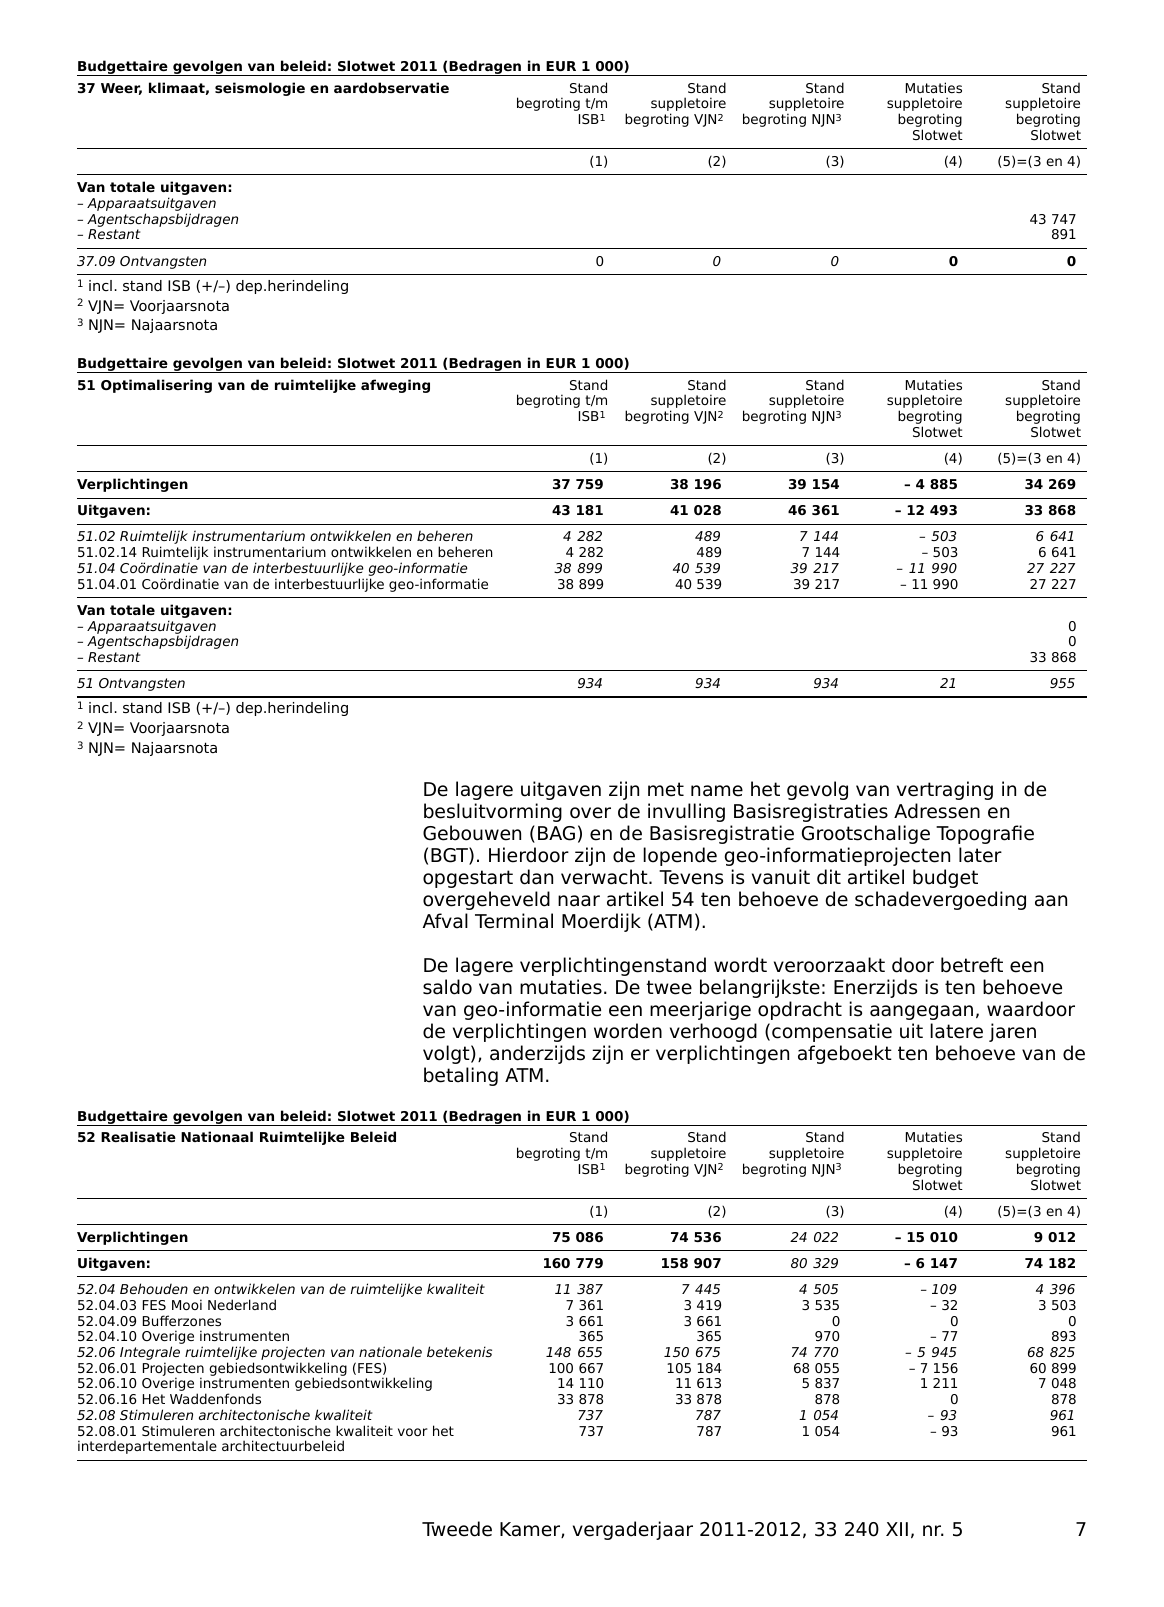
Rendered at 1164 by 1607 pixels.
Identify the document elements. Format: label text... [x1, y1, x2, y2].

table_cell [732, 227, 850, 248]
table_cell 3 535 [732, 1298, 850, 1313]
table_cell 0 [850, 1314, 968, 1329]
table_cell Mutaties suppletoire begroting Slotwet [850, 373, 968, 445]
table_cell – 15 010 [850, 1225, 968, 1250]
table_cell 3 419 [614, 1298, 732, 1313]
table_cell Uitgaven: [77, 1251, 496, 1276]
table_cell 75 086 [496, 1225, 614, 1250]
table_cell 40 539 [614, 576, 732, 597]
table_cell 891 [969, 227, 1087, 248]
table_cell 0 [496, 249, 614, 274]
table_cell 52.04.03 FES Mooi Nederland [77, 1298, 496, 1313]
table_cell 51.02 Ruimtelijk instrumentarium ontwikkelen en beheren [77, 525, 496, 545]
table_cell [732, 650, 850, 670]
table_cell 37 759 [496, 472, 614, 497]
table_cell 74 182 [969, 1251, 1087, 1276]
table_cell 52.04.10 Overige instrumenten [77, 1329, 496, 1345]
table_cell 68 055 [732, 1361, 850, 1376]
text De lagere uitgaven zijn met name het gevolg van vertraging in de besluitvorming over de invulling Basisregistraties Adressen en Gebouwen (BAG) en de Basisregistratie Grootschalige Topografie (BGT). Hierdoor zijn de lopende geo-informatieprojecten later opgestart dan verwacht. Tevens is vanuit dit artikel budget overgeheveld naar artikel 54 ten behoeve de schadevergoeding aan Afval Terminal Moerdijk (ATM). [422, 779, 1087, 933]
table_cell 51.04 Coördinatie van de interbestuurlijke geo-informatie [77, 561, 496, 576]
table_cell [732, 618, 850, 634]
table_cell 0 [969, 634, 1087, 650]
table_cell [496, 618, 614, 634]
table_cell 0 [969, 249, 1087, 274]
table_cell 365 [614, 1329, 732, 1345]
table_header Budgettaire gevolgen van beleid: Slotwet 2011 (Bedragen in EUR 1 000) [77, 356, 1087, 372]
table_cell 934 [614, 671, 732, 696]
table_cell 365 [496, 1329, 614, 1345]
table_cell 955 [969, 671, 1087, 696]
table_cell Stand suppletoire begroting VJN2 [614, 1126, 732, 1198]
table_cell [77, 446, 496, 471]
table_cell 27 227 [969, 561, 1087, 576]
table_cell (2) [614, 149, 732, 174]
table_cell 24 022 [732, 1225, 850, 1250]
table_cell Mutaties suppletoire begroting Slotwet [850, 76, 968, 148]
table_cell [850, 634, 968, 650]
table_cell 14 110 [496, 1376, 614, 1392]
table_cell – 12 493 [850, 499, 968, 523]
table_header Budgettaire gevolgen van beleid: Slotwet 2011 (Bedragen in EUR 1 000) [77, 1109, 1087, 1124]
table_cell (4) [850, 149, 968, 174]
table_cell – 5 945 [850, 1345, 968, 1361]
table_cell 6 641 [969, 545, 1087, 561]
table_cell 878 [732, 1392, 850, 1408]
table_cell [496, 196, 614, 211]
table_cell [614, 227, 732, 248]
table_cell 961 [969, 1424, 1087, 1460]
table_cell 37 Weer, klimaat, seismologie en aardobservatie [77, 76, 496, 148]
table_cell 7 361 [496, 1298, 614, 1313]
table_cell 74 536 [614, 1225, 732, 1250]
table_cell [850, 227, 968, 248]
table_cell [614, 618, 732, 634]
table_cell Verplichtingen [77, 472, 496, 497]
table_cell [496, 227, 614, 248]
table_cell 105 184 [614, 1361, 732, 1376]
table_cell 51 Ontvangsten [77, 671, 496, 696]
table_cell – Apparaatsuitgaven [77, 196, 496, 211]
table_cell 1 054 [732, 1408, 850, 1423]
table_cell 0 [732, 249, 850, 274]
table_cell Stand suppletoire begroting VJN2 [614, 76, 732, 148]
table_cell (1) [496, 1199, 614, 1224]
table_cell 0 [969, 618, 1087, 634]
table_cell 52.06.01 Projecten gebiedsontwikkeling (FES) [77, 1361, 496, 1376]
table_cell 41 028 [614, 499, 732, 523]
table_cell 80 329 [732, 1251, 850, 1276]
table_cell – 503 [850, 545, 968, 561]
table_cell [77, 149, 496, 174]
table_cell – Restant [77, 650, 496, 670]
table_cell Stand begroting t/m ISB1 [496, 1126, 614, 1198]
table_cell (2) [614, 446, 732, 471]
table_cell 4 505 [732, 1277, 850, 1298]
table_cell [969, 175, 1087, 196]
table_cell 4 282 [496, 525, 614, 545]
table_cell [496, 175, 614, 196]
table_cell – 109 [850, 1277, 968, 1298]
table_cell [732, 196, 850, 211]
table_cell 489 [614, 545, 732, 561]
table_cell 100 667 [496, 1361, 614, 1376]
table_cell [969, 598, 1087, 618]
table_cell 52.04 Behouden en ontwikkelen van de ruimtelijke kwaliteit [77, 1277, 496, 1298]
table_header Budgettaire gevolgen van beleid: Slotwet 2011 (Bedragen in EUR 1 000) [77, 59, 1087, 75]
table_cell [732, 211, 850, 227]
table_cell 737 [496, 1408, 614, 1423]
table_cell 0 [614, 249, 732, 274]
table_cell Stand begroting t/m ISB1 [496, 373, 614, 445]
table_cell – 6 147 [850, 1251, 968, 1276]
table_cell 9 012 [969, 1225, 1087, 1250]
table_cell 6 641 [969, 525, 1087, 545]
table_cell 158 907 [614, 1251, 732, 1276]
table_cell 3 661 [614, 1314, 732, 1329]
table_cell 38 196 [614, 472, 732, 497]
table_cell – 93 [850, 1424, 968, 1460]
table_cell Stand suppletoire begroting Slotwet [969, 373, 1087, 445]
table_cell 60 899 [969, 1361, 1087, 1376]
table_cell 38 899 [496, 561, 614, 576]
table_cell [969, 196, 1087, 211]
table_cell Van totale uitgaven: [77, 175, 496, 196]
table_cell (4) [850, 1199, 968, 1224]
table_cell 52.08 Stimuleren architectonische kwaliteit [77, 1408, 496, 1423]
table_cell Mutaties suppletoire begroting Slotwet [850, 1126, 968, 1198]
table_cell (1) [496, 446, 614, 471]
table_cell 33 868 [969, 499, 1087, 523]
table_cell Uitgaven: [77, 499, 496, 523]
table_cell Verplichtingen [77, 1225, 496, 1250]
table_cell 1 211 [850, 1376, 968, 1392]
table_cell (4) [850, 446, 968, 471]
table_cell 39 154 [732, 472, 850, 497]
table_cell – Agentschapsbijdragen [77, 634, 496, 650]
table_cell 21 [850, 671, 968, 696]
table_cell 51 Optimalisering van de ruimtelijke afweging [77, 373, 496, 445]
table_cell Stand suppletoire begroting NJN3 [732, 1126, 850, 1198]
table_cell 0 [850, 1392, 968, 1408]
table_cell [850, 196, 968, 211]
table_cell [496, 211, 614, 227]
table_cell Stand suppletoire begroting NJN3 [732, 76, 850, 148]
table_cell 961 [969, 1408, 1087, 1423]
table_cell (3) [732, 446, 850, 471]
table_cell 3 503 [969, 1298, 1087, 1313]
table_cell 52 Realisatie Nationaal Ruimtelijke Beleid [77, 1126, 496, 1198]
table_cell [732, 634, 850, 650]
table_cell 150 675 [614, 1345, 732, 1361]
table_cell [614, 634, 732, 650]
table_cell 0 [969, 1314, 1087, 1329]
table_cell 148 655 [496, 1345, 614, 1361]
table_cell – 11 990 [850, 561, 968, 576]
table_cell 7 144 [732, 525, 850, 545]
table_cell 7 144 [732, 545, 850, 561]
table_cell 970 [732, 1329, 850, 1345]
table_cell – 503 [850, 525, 968, 545]
table_cell 52.06 Integrale ruimtelijke projecten van nationale betekenis [77, 1345, 496, 1361]
table_cell Stand suppletoire begroting NJN3 [732, 373, 850, 445]
table_cell 878 [969, 1392, 1087, 1408]
table_cell 33 878 [496, 1392, 614, 1408]
table_cell – Restant [77, 227, 496, 248]
table_cell 5 837 [732, 1376, 850, 1392]
table_cell – 7 156 [850, 1361, 968, 1376]
table_cell [850, 618, 968, 634]
table_cell [732, 175, 850, 196]
table_cell 51.02.14 Ruimtelijk instrumentarium ontwikkelen en beheren [77, 545, 496, 561]
table_cell 52.06.10 Overige instrumenten gebiedsontwikkeling [77, 1376, 496, 1392]
table_cell – Apparaatsuitgaven [77, 618, 496, 634]
table_cell – 32 [850, 1298, 968, 1313]
table_cell [614, 175, 732, 196]
table_cell 7 445 [614, 1277, 732, 1298]
table_cell [496, 634, 614, 650]
table_cell 52.06.16 Het Waddenfonds [77, 1392, 496, 1408]
table_cell [850, 211, 968, 227]
table_cell 3 661 [496, 1314, 614, 1329]
table_cell 51.04.01 Coördinatie van de interbestuurlijke geo-informatie [77, 576, 496, 597]
table_cell Stand begroting t/m ISB1 [496, 76, 614, 148]
table_cell 1 incl. stand ISB (+/–) dep.herindeling 2 VJN= Voorjaarsnota 3 NJN= Najaarsnota [77, 275, 1087, 334]
table_cell 74 770 [732, 1345, 850, 1361]
table_cell (1) [496, 149, 614, 174]
table_cell 39 217 [732, 576, 850, 597]
table_cell 1 054 [732, 1424, 850, 1460]
table_cell [496, 650, 614, 670]
table_cell 43 181 [496, 499, 614, 523]
table_cell – 11 990 [850, 576, 968, 597]
table_cell (3) [732, 149, 850, 174]
table_cell (5)=(3 en 4) [969, 1199, 1087, 1224]
text De lagere verplichtingenstand wordt veroorzaakt door betreft een saldo van mutaties. De twee belangrijkste: Enerzijds is ten behoeve van geo-informatie een meerjarige opdracht is aangegaan, waardoor de verplichtingen worden verhoogd (compensatie uit latere jaren volgt), anderzijds zijn er verplichtingen afgeboekt ten behoeve van de betaling ATM. [422, 955, 1087, 1087]
table_cell 787 [614, 1424, 732, 1460]
table_cell [614, 196, 732, 211]
table_cell 34 269 [969, 472, 1087, 497]
table_cell – 93 [850, 1408, 968, 1423]
table_cell 0 [732, 1314, 850, 1329]
table_cell (3) [732, 1199, 850, 1224]
table_cell 893 [969, 1329, 1087, 1345]
table_cell 33 868 [969, 650, 1087, 670]
table_cell 52.04.09 Bufferzones [77, 1314, 496, 1329]
table_cell 489 [614, 525, 732, 545]
table_cell 7 048 [969, 1376, 1087, 1392]
table_cell Stand suppletoire begroting VJN2 [614, 373, 732, 445]
table_cell 934 [496, 671, 614, 696]
table_cell 4 396 [969, 1277, 1087, 1298]
table_cell [614, 211, 732, 227]
table_cell [850, 175, 968, 196]
table_cell 33 878 [614, 1392, 732, 1408]
table_cell – 77 [850, 1329, 968, 1345]
table_cell – 4 885 [850, 472, 968, 497]
table_cell [614, 650, 732, 670]
table_cell 0 [850, 249, 968, 274]
table_cell [77, 1199, 496, 1224]
table_cell 160 779 [496, 1251, 614, 1276]
table_cell 1 incl. stand ISB (+/–) dep.herindeling 2 VJN= Voorjaarsnota 3 NJN= Najaarsnota [77, 698, 1087, 757]
table_cell [850, 650, 968, 670]
table_cell (5)=(3 en 4) [969, 149, 1087, 174]
table_cell 11 613 [614, 1376, 732, 1392]
table_cell (5)=(3 en 4) [969, 446, 1087, 471]
table_cell Van totale uitgaven: [77, 598, 496, 618]
table_cell 46 361 [732, 499, 850, 523]
table_cell 934 [732, 671, 850, 696]
table_cell 52.08.01 Stimuleren architectonische kwaliteit voor het interdepartementale architectuurbeleid [77, 1424, 496, 1460]
table_cell 27 227 [969, 576, 1087, 597]
table_cell [850, 598, 968, 618]
table_cell 37.09 Ontvangsten [77, 249, 496, 274]
table_cell 4 282 [496, 545, 614, 561]
table_cell 39 217 [732, 561, 850, 576]
table_cell (2) [614, 1199, 732, 1224]
table_cell 38 899 [496, 576, 614, 597]
table_cell 787 [614, 1408, 732, 1423]
table_cell [614, 598, 732, 618]
table_cell [496, 598, 614, 618]
table_cell 40 539 [614, 561, 732, 576]
table_cell 68 825 [969, 1345, 1087, 1361]
table_cell – Agentschapsbijdragen [77, 211, 496, 227]
table_cell [732, 598, 850, 618]
table_cell 737 [496, 1424, 614, 1460]
table_cell Stand suppletoire begroting Slotwet [969, 1126, 1087, 1198]
table_cell Stand suppletoire begroting Slotwet [969, 76, 1087, 148]
table_cell 43 747 [969, 211, 1087, 227]
table_cell 11 387 [496, 1277, 614, 1298]
